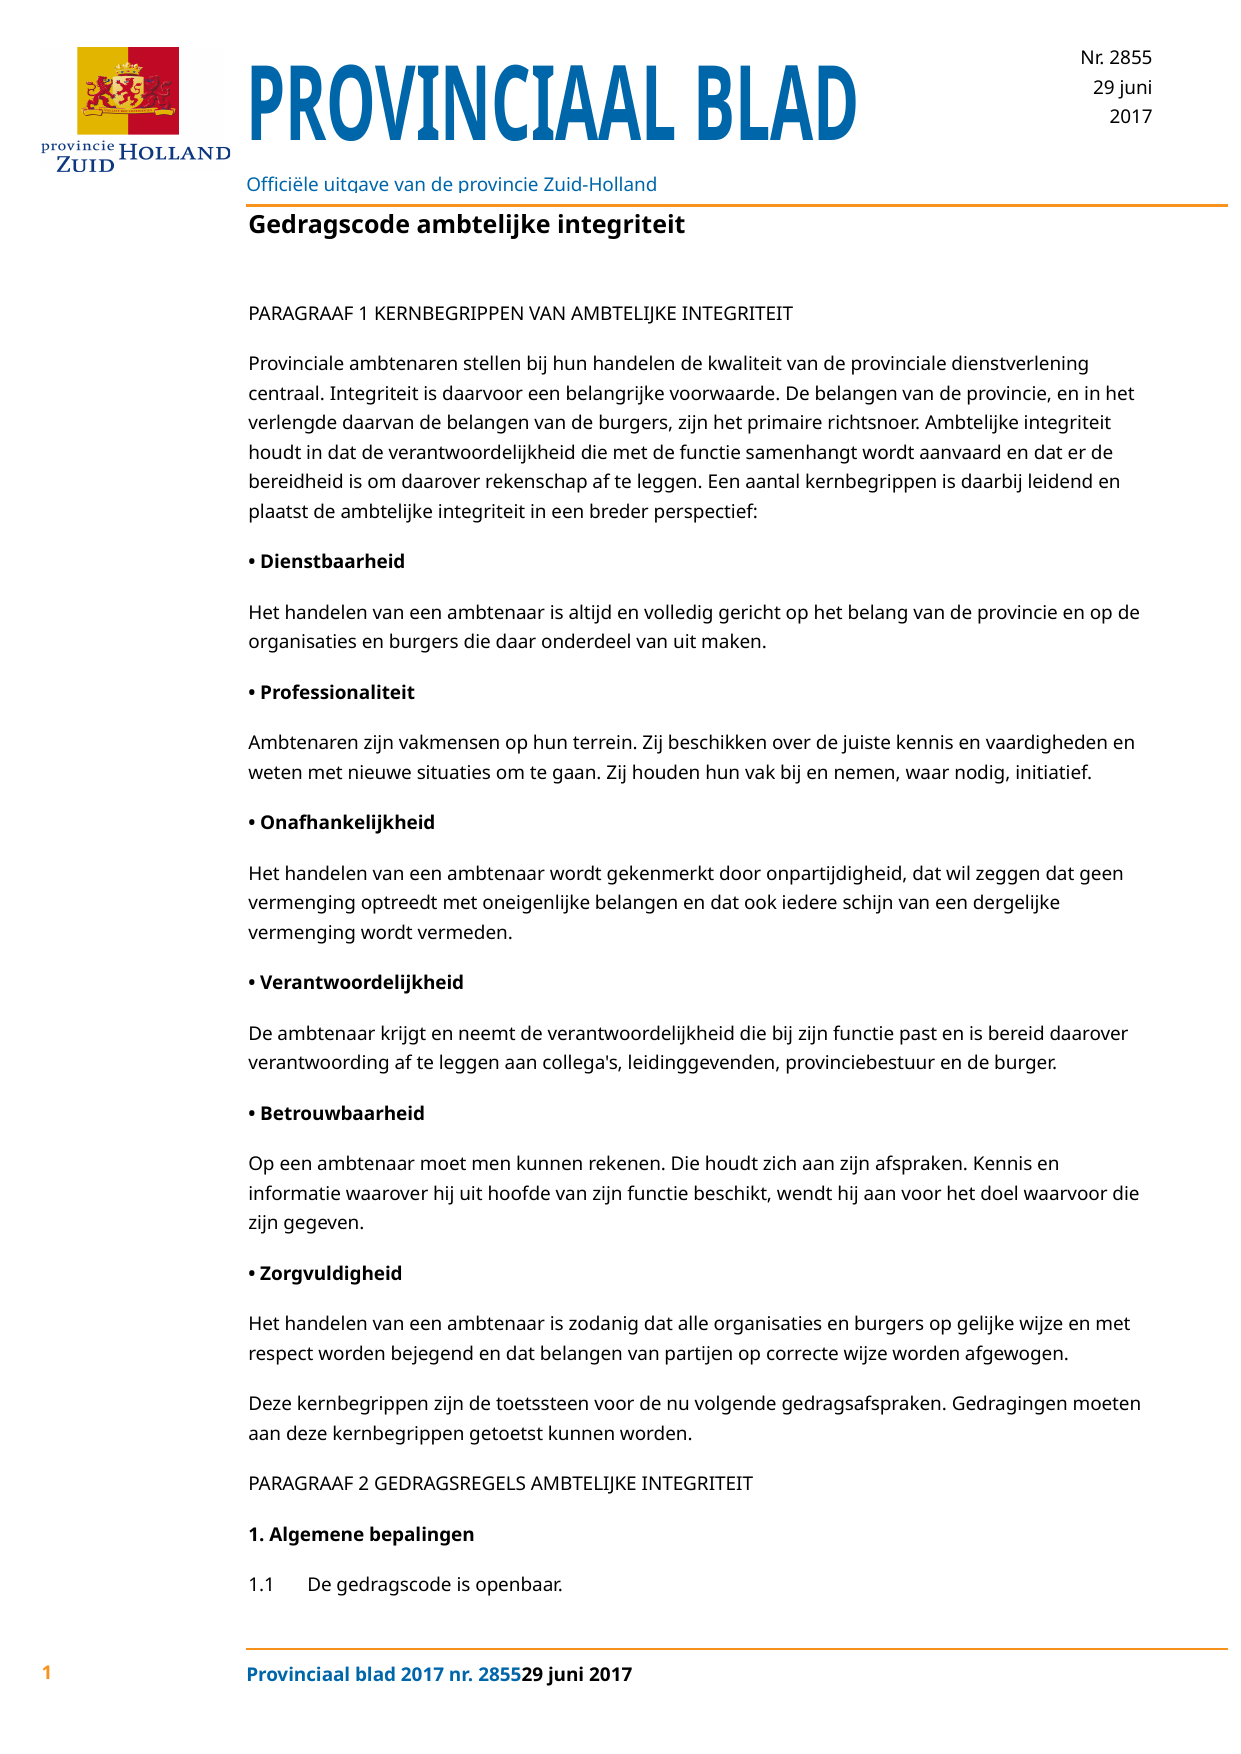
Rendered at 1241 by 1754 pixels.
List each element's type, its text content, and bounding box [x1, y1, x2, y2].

text Provinciale ambtenaren stellen bij hun handelen de kwaliteit van de provinciale dienstverlening centraal. Integriteit is daarvoor een belangrijke voorwaarde. De belangen van de provincie, en in het verlengde daarvan de belangen van de burgers, zijn het primaire richtsnoer. Ambtelijke integriteit houdt in dat de verantwoordelijkheid die met de functie samenhangt wordt aanvaard en dat er de bereidheid is om daarover rekenschap af te leggen. Een aantal kernbegrippen is daarbij leidend en plaatst de ambtelijke integriteit in een breder perspectief: [248, 350, 1152, 524]
text • Professionaliteit [248, 679, 1152, 705]
text • Betrouwbaarheid [248, 1100, 1152, 1126]
text PARAGRAAF 1 KERNBEGRIPPEN VAN AMBTELIJKE INTEGRITEIT [248, 300, 1152, 326]
text Gedragscode ambtelijke integriteit [248, 207, 1152, 241]
text Het handelen van een ambtenaar is altijd en volledig gericht op het belang van de provincie en op de organisaties en burgers die daar onderdeel van uit maken. [248, 599, 1152, 654]
text Het handelen van een ambtenaar is zodanig dat alle organisaties en burgers op gelijke wijze en met respect worden bejegend en dat belangen van partijen op correcte wijze worden afgewogen. [248, 1310, 1152, 1366]
text Ambtenaren zijn vakmensen op hun terrein. Zij beschikken over de juiste kennis en vaardigheden en weten met nieuwe situaties om te gaan. Zij houden hun vak bij en nemen, waar nodig, initiatief. [248, 729, 1152, 785]
text • Zorgvuldigheid [248, 1260, 1152, 1286]
text Deze kernbegrippen zijn de toetssteen voor de nu volgende gedragsafspraken. Gedragingen moeten aan deze kernbegrippen getoetst kunnen worden. [248, 1390, 1152, 1446]
list De gedragscode is openbaar. [248, 1571, 1152, 1597]
picture [41, 47, 231, 172]
text • Onafhankelijkheid [248, 809, 1152, 835]
text • Verantwoordelijkheid [248, 969, 1152, 995]
text 1. Algemene bepalingen [248, 1521, 1152, 1546]
text PARAGRAAF 2 GEDRAGSREGELS AMBTELIJKE INTEGRITEIT [248, 1470, 1152, 1496]
text De ambtenaar krijgt en neemt de verantwoordelijkheid die bij zijn functie past en is bereid daarover verantwoording af te leggen aan collega's, leidinggevenden, provinciebestuur en de burger. [248, 1020, 1152, 1075]
text Het handelen van een ambtenaar wordt gekenmerkt door onpartijdigheid, dat wil zeggen dat geen vermenging optreedt met oneigenlijke belangen en dat ook iedere schijn van een dergelijke vermenging wordt vermeden. [248, 860, 1152, 945]
text • Dienstbaarheid [248, 549, 1152, 574]
text Op een ambtenaar moet men kunnen rekenen. Die houdt zich aan zijn afspraken. Kennis en informatie waarover hij uit hoofde van zijn functie beschikt, wendt hij aan voor het doel waarvoor die zijn gegeven. [248, 1150, 1152, 1235]
